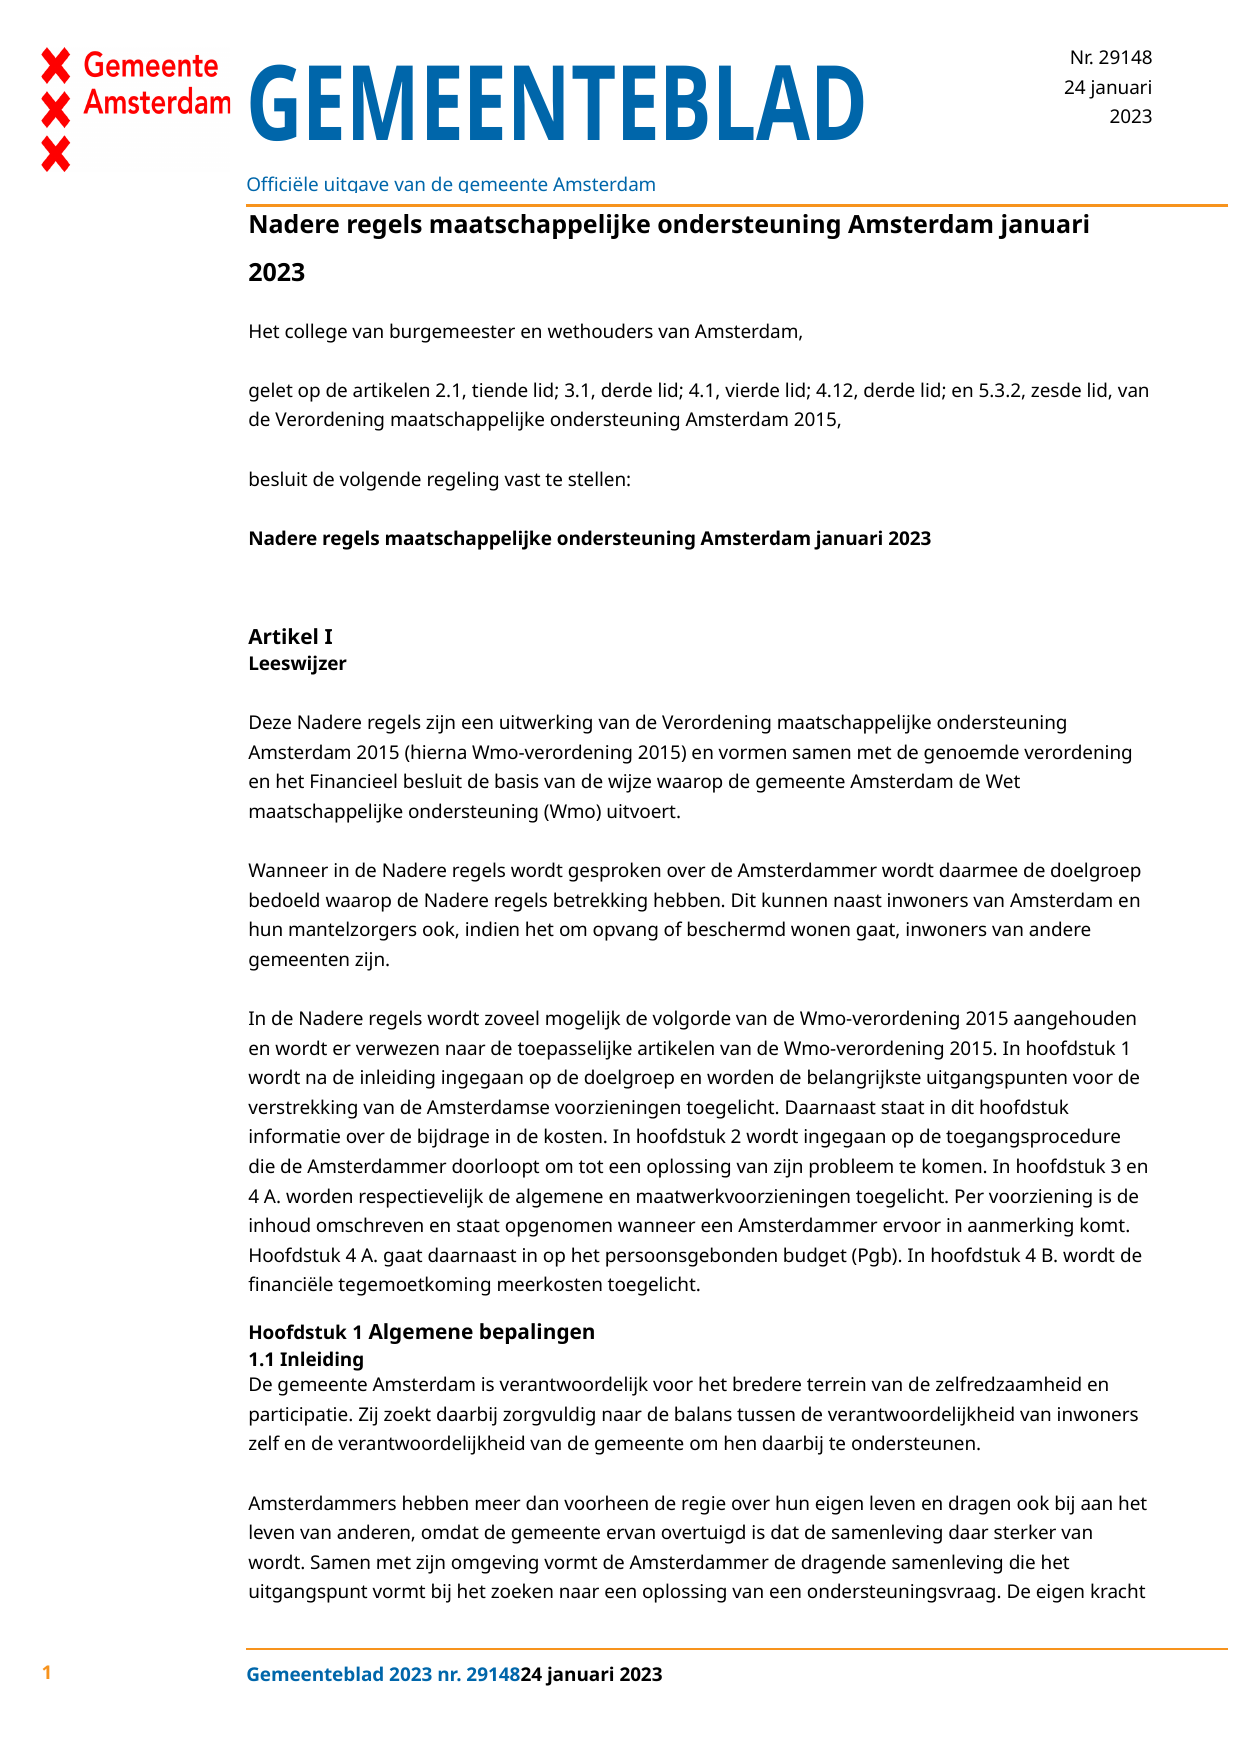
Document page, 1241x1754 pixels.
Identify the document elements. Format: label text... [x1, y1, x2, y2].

text Artikel I [248, 622, 1152, 650]
text In de Nadere regels wordt zoveel mogelijk de volgorde van de Wmo-verordening 2015 aangehouden en wordt er verwezen naar de toepasselijke artikelen van de Wmo-verordening 2015. In hoofdstuk 1 wordt na de inleiding ingegaan op de doelgroep en worden de belangrijkste uitgangspunten voor de verstrekking van de Amsterdamse voorzieningen toegelicht. Daarnaast staat in dit hoofdstuk informatie over de bijdrage in de kosten. In hoofdstuk 2 wordt ingegaan op de toegangsprocedure die de Amsterdammer doorloopt om tot een oplossing van zijn probleem te komen. In hoofdstuk 3 en 4 A. worden respectievelijk de algemene en maatwerkvoorzieningen toegelicht. Per voorziening is de inhoud omschreven en staat opgenomen wanneer een Amsterdammer ervoor in aanmerking komt. Hoofdstuk 4 A. gaat daarnaast in op het persoonsgebonden budget (Pgb). In hoofdstuk 4 B. wordt de financiële tegemoetkoming meerkosten toegelicht. [248, 1005, 1152, 1297]
text Leeswijzer [248, 650, 1152, 676]
picture [41, 47, 231, 172]
text Deze Nadere regels zijn een uitwerking van de Verordening maatschappelijke ondersteuning Amsterdam 2015 (hierna Wmo-verordening 2015) en vormen samen met de genoemde verordening en het Financieel besluit de basis van de wijze waarop de gemeente Amsterdam de Wet maatschappelijke ondersteuning (Wmo) uitvoert. [248, 709, 1152, 824]
text Nadere regels maatschappelijke ondersteuning Amsterdam januari 2023 [248, 207, 1152, 288]
text gelet op de artikelen 2.1, tiende lid; 3.1, derde lid; 4.1, vierde lid; 4.12, derde lid; en 5.3.2, zesde lid, van de Verordening maatschappelijke ondersteuning Amsterdam 2015, [248, 377, 1152, 432]
text Nadere regels maatschappelijke ondersteuning Amsterdam januari 2023 [248, 525, 1152, 551]
text Het college van burgemeester en wethouders van Amsterdam, [248, 318, 1152, 344]
text 1.1 Inleiding [248, 1346, 1152, 1371]
text De gemeente Amsterdam is verantwoordelijk voor het bredere terrein van de zelfredzaamheid en participatie. Zij zoekt daarbij zorgvuldig naar de balans tussen de verantwoordelijkheid van inwoners zelf en de verantwoordelijkheid van de gemeente om hen daarbij te ondersteunen. [248, 1371, 1152, 1456]
text Amsterdammers hebben meer dan voorheen de regie over hun eigen leven en dragen ook bij aan het leven van anderen, omdat de gemeente ervan overtuigd is dat de samenleving daar sterker van wordt. Samen met zijn omgeving vormt de Amsterdammer de dragende samenleving die het uitgangspunt vormt bij het zoeken naar een oplossing van een ondersteuningsvraag. De eigen kracht [248, 1490, 1152, 1604]
text Wanneer in de Nadere regels wordt gesproken over de Amsterdammer wordt daarmee de doelgroep bedoeld waarop de Nadere regels betrekking hebben. Dit kunnen naast inwoners van Amsterdam en hun mantelzorgers ook, indien het om opvang of beschermd wonen gaat, inwoners van andere gemeenten zijn. [248, 857, 1152, 972]
text besluit de volgende regeling vast te stellen: [248, 466, 1152, 492]
text Hoofdstuk 1 Algemene bepalingen [248, 1317, 1152, 1346]
